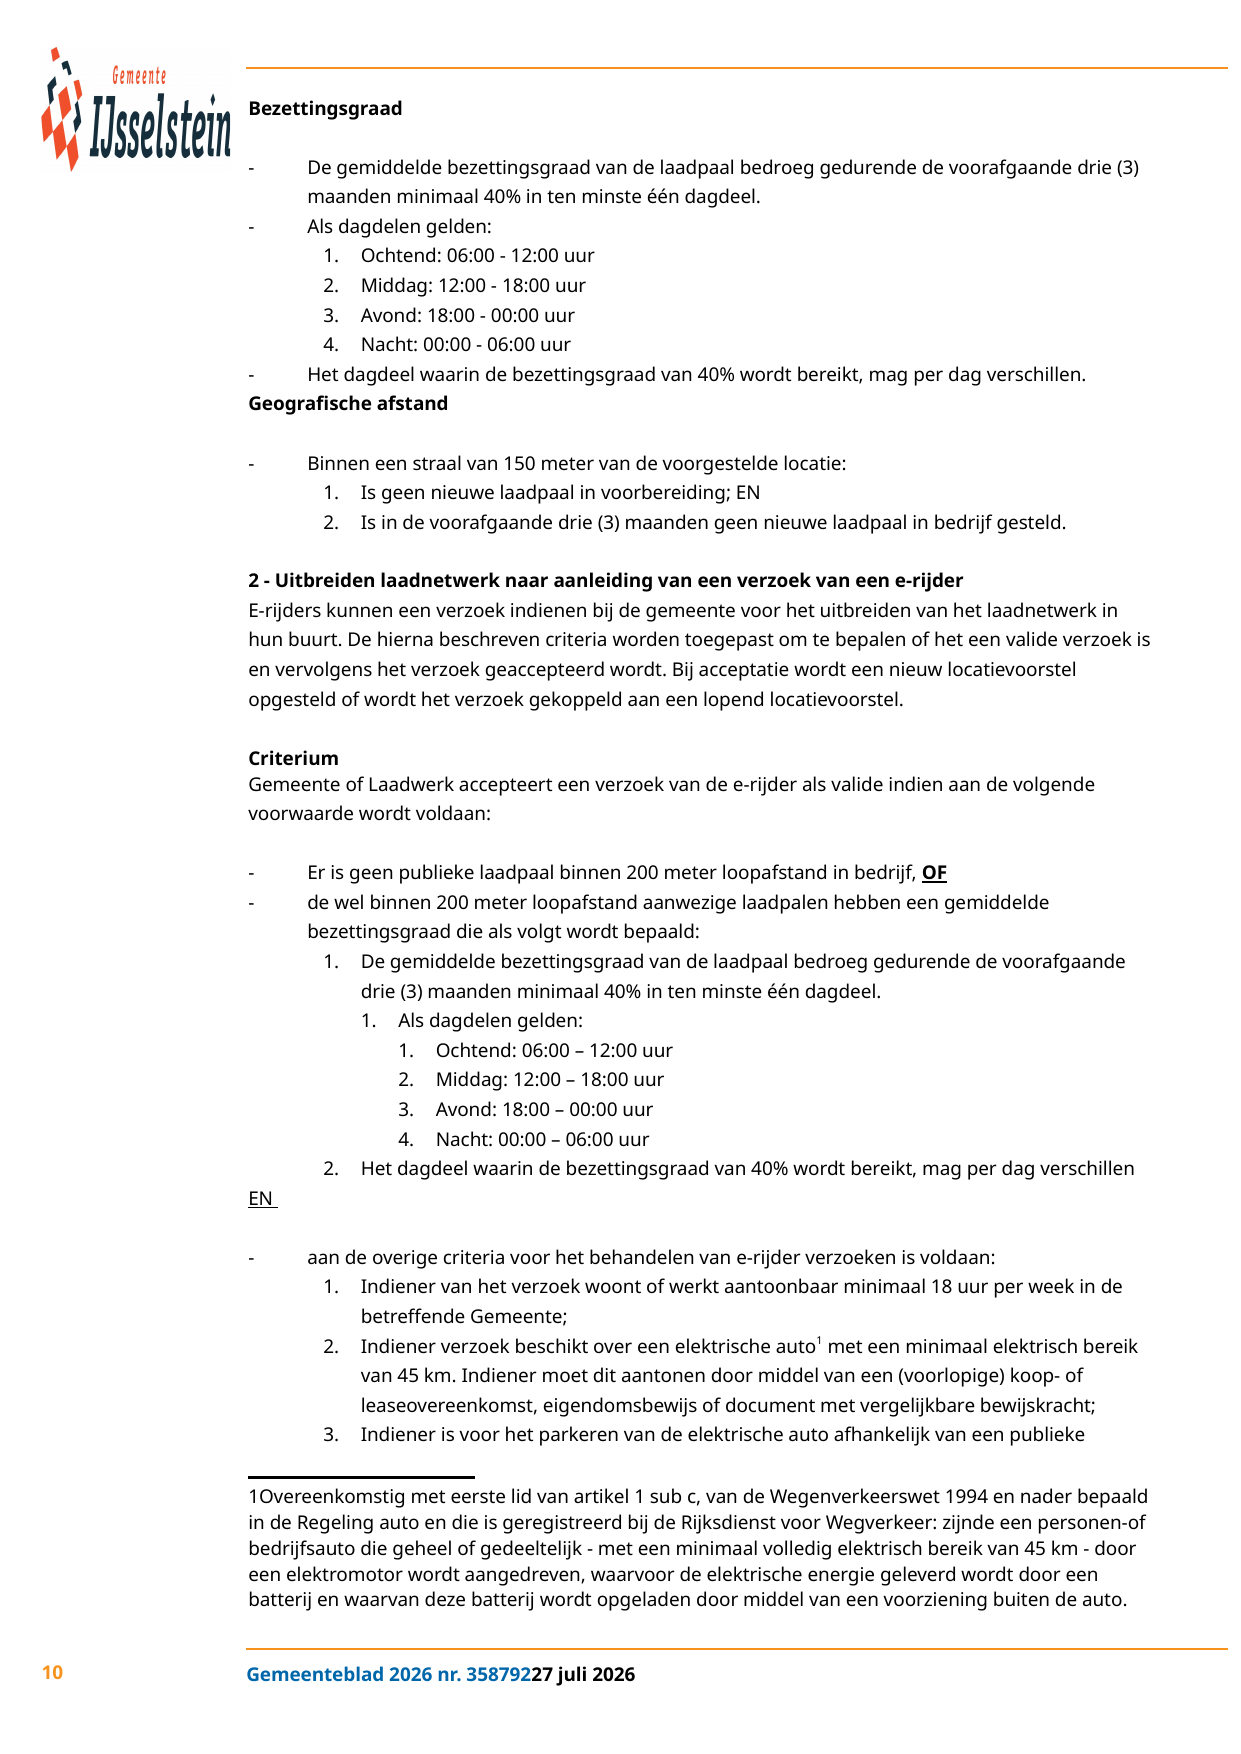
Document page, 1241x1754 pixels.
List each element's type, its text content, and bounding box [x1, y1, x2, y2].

text 2 - Uitbreiden laadnetwerk naar aanleiding van een verzoek van een e-rijder [248, 567, 1152, 593]
text E-rijders kunnen een verzoek indienen bij de gemeente voor het uitbreiden van het laadnetwerk in hun buurt. De hierna beschreven criteria worden toegepast om te bepalen of het een valide verzoek is en vervolgens het verzoek geaccepteerd wordt. Bij acceptatie wordt een nieuw locatievoorstel opgesteld of wordt het verzoek gekoppeld aan een lopend locatievoorstel. [248, 597, 1152, 712]
picture [41, 47, 231, 172]
table_header Criterium [248, 745, 1152, 771]
table_cell Bezettingsgraad De gemiddelde bezettingsgraad van de laadpaal bedroeg gedurende de voorafgaande drie (3) maanden minimaal 40% in ten minste één dagdeel. Als dagdelen gelden: Ochtend: 06:00 - 12:00 uur Middag: 12:00 - 18:00 uur Avond: 18:00 - 00:00 uur Nacht: 00:00 - 06:00 uur Het dagdeel waarin de bezettingsgraad van 40% wordt bereikt, mag per dag verschillen. Geografische afstand Binnen een straal van 150 meter van de voorgestelde locatie: Is geen nieuwe laadpaal in voorbereiding; EN Is in de voorafgaande drie (3) maanden geen nieuwe laadpaal in bedrijf gesteld. [248, 95, 1152, 535]
table_cell Gemeente of Laadwerk accepteert een verzoek van de e-rijder als valide indien aan de volgende voorwaarde wordt voldaan: Er is geen publieke laadpaal binnen 200 meter loopafstand in bedrijf, OF de wel binnen 200 meter loopafstand aanwezige laadpalen hebben een gemiddelde bezettingsgraad die als volgt wordt bepaald: De gemiddelde bezettingsgraad van de laadpaal bedroeg gedurende de voorafgaande drie (3) maanden minimaal 40% in ten minste één dagdeel. Als dagdelen gelden: Ochtend: 06:00 – 12:00 uur Middag: 12:00 – 18:00 uur Avond: 18:00 – 00:00 uur Nacht: 00:00 – 06:00 uur Het dagdeel waarin de bezettingsgraad van 40% wordt bereikt, mag per dag verschillen EN aan de overige criteria voor het behandelen van e-rijder verzoeken is voldaan: Indiener van het verzoek woont of werkt aantoonbaar minimaal 18 uur per week in de betreffende Gemeente; Indiener verzoek beschikt over een elektrische auto met een minimaal elektrisch bereik van 45 km. Indiener moet dit aantonen door middel van een (voorlopige) koop- of leaseovereenkomst, eigendomsbewijs of document met vergelijkbare bewijskracht; Indiener is voor het parkeren van de elektrische auto afhankelijk van een publieke [248, 771, 1152, 1447]
